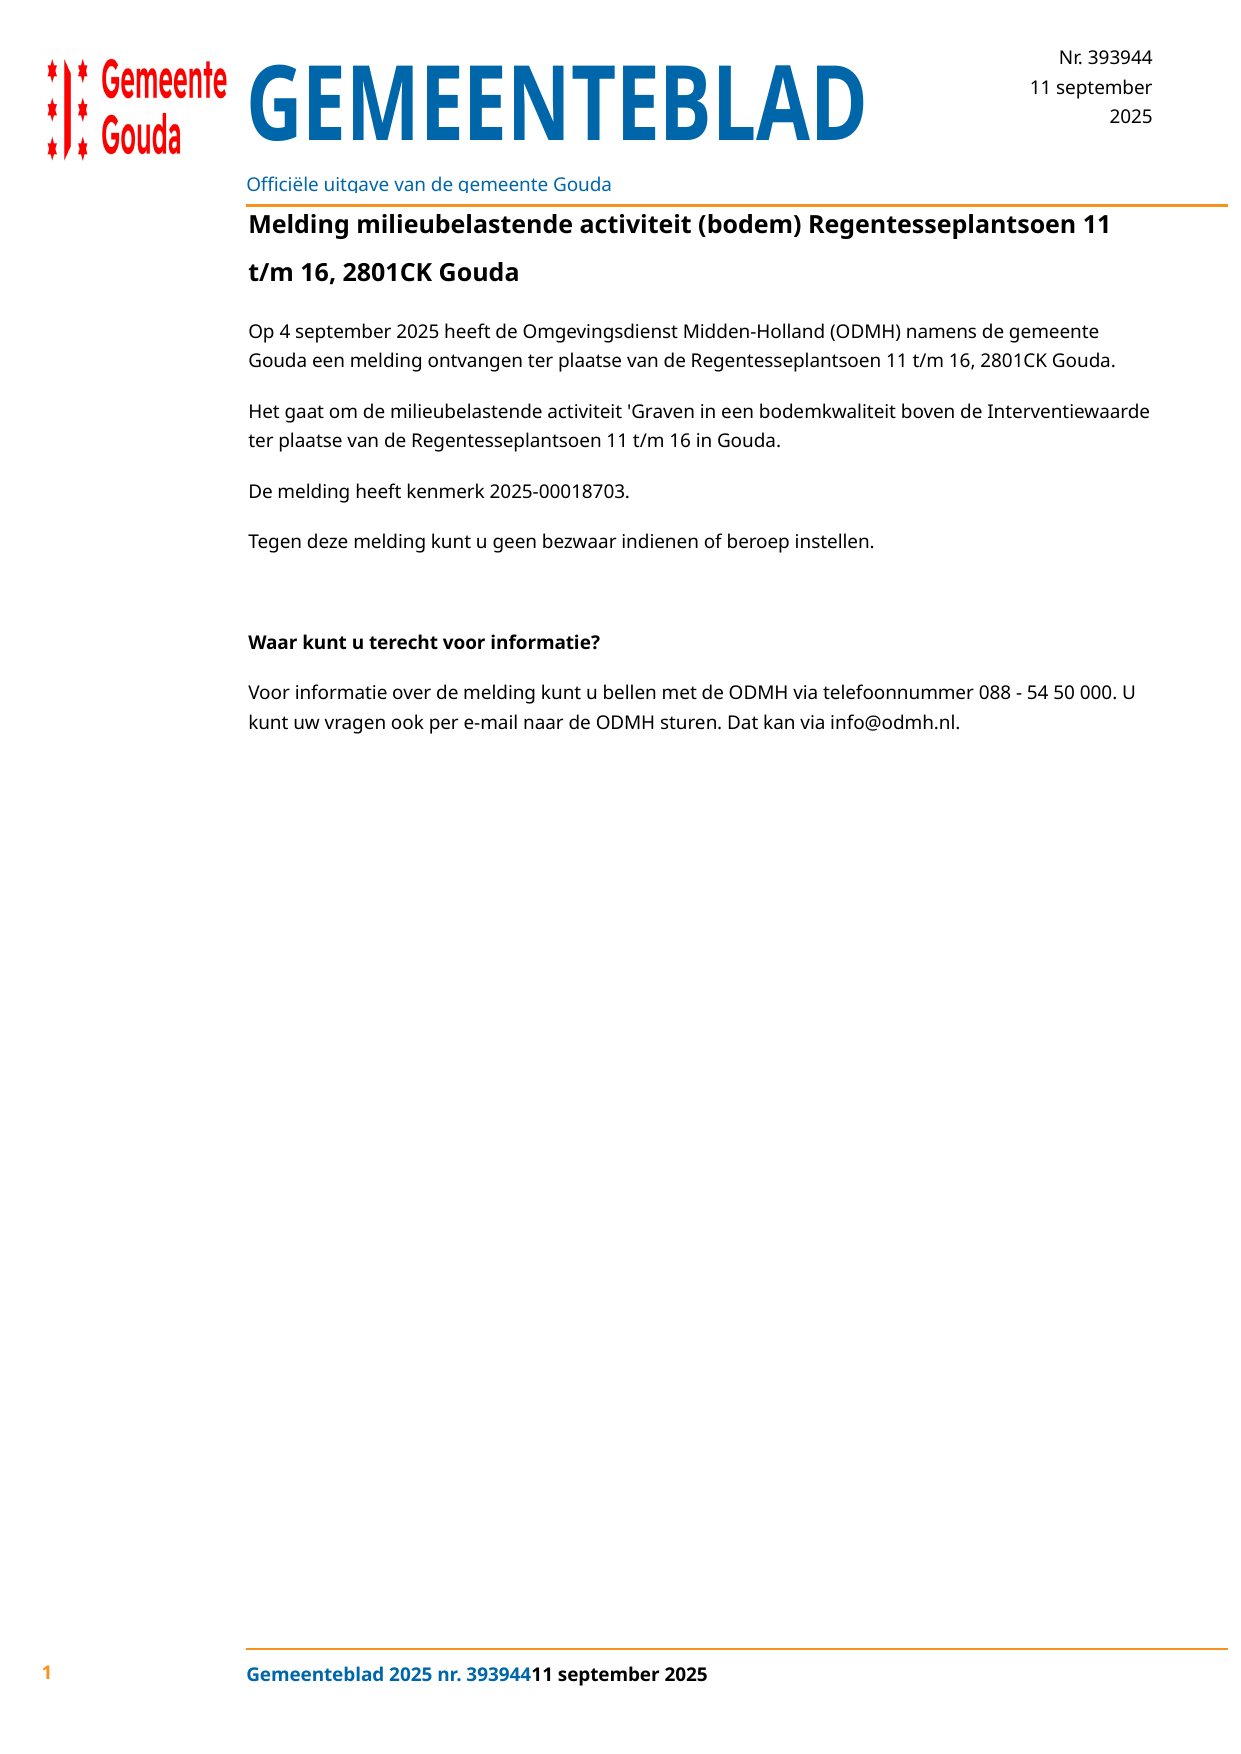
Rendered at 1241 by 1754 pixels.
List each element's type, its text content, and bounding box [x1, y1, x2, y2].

text Melding milieubelastende activiteit (bodem) Regentesseplantsoen 11 t/m 16, 2801CK Gouda [248, 207, 1152, 288]
text Op 4 september 2025 heeft de Omgevingsdienst Midden-Holland (ODMH) namens de gemeente Gouda een melding ontvangen ter plaatse van de Regentesseplantsoen 11 t/m 16, 2801CK Gouda. [248, 318, 1152, 373]
picture [41, 47, 231, 172]
text De melding heeft kenmerk 2025-00018703. [248, 478, 1152, 504]
text Tegen deze melding kunt u geen bezwaar indienen of beroep instellen. [248, 528, 1152, 554]
text Waar kunt u terecht voor informatie? [248, 629, 1152, 655]
text Het gaat om de milieubelastende activiteit 'Graven in een bodemkwaliteit boven de Interventiewaarde ter plaatse van de Regentesseplantsoen 11 t/m 16 in Gouda. [248, 398, 1152, 453]
text Voor informatie over de melding kunt u bellen met de ODMH via telefoonnummer 088 - 54 50 000. U kunt uw vragen ook per e-mail naar de ODMH sturen. Dat kan via info@odmh.nl. [248, 679, 1152, 735]
